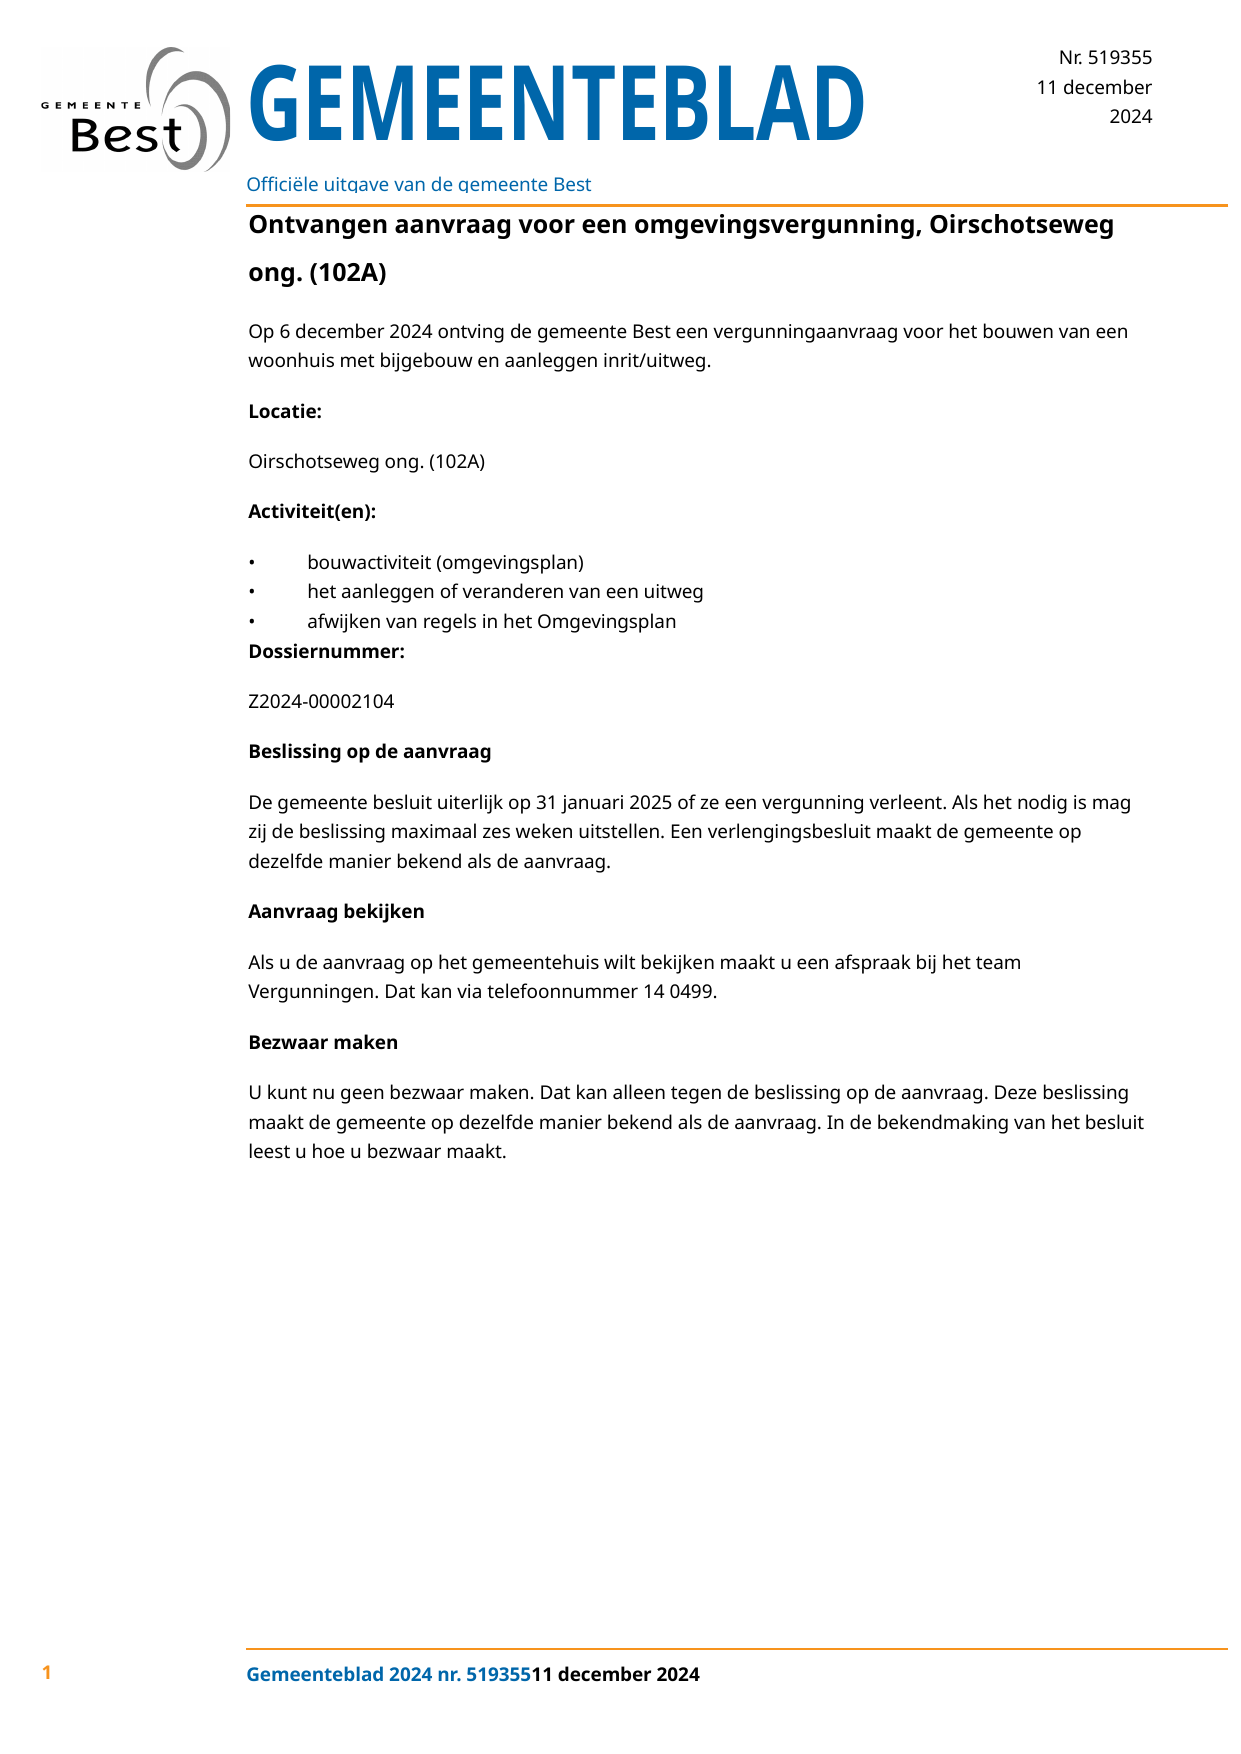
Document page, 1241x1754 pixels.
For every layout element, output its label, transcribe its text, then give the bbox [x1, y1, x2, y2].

picture [41, 47, 231, 172]
text Beslissing op de aanvraag [248, 739, 1152, 764]
text De gemeente besluit uiterlijk op 31 januari 2025 of ze een vergunning verleent. Als het nodig is mag zij de beslissing maximaal zes weken uitstellen. Een verlengingsbesluit maakt de gemeente op dezelfde manier bekend als de aanvraag. [248, 789, 1152, 874]
text Bezwaar maken [248, 1029, 1152, 1055]
text Dossiernummer: [248, 638, 1152, 664]
list het aanleggen of veranderen van een uitweg [248, 579, 1152, 604]
list afwijken van regels in het Omgevingsplan [248, 608, 1152, 634]
text Als u de aanvraag op het gemeentehuis wilt bekijken maakt u een afspraak bij het team Vergunningen. Dat kan via telefoonnummer 14 0499. [248, 949, 1152, 1004]
text Oirschotseweg ong. (102A) [248, 448, 1152, 474]
text Ontvangen aanvraag voor een omgevingsvergunning, Oirschotseweg ong. (102A) [248, 207, 1152, 288]
text Aanvraag bekijken [248, 899, 1152, 924]
text Activiteit(en): [248, 499, 1152, 524]
text Op 6 december 2024 ontving de gemeente Best een vergunningaanvraag voor het bouwen van een woonhuis met bijgebouw en aanleggen inrit/uitweg. [248, 318, 1152, 373]
text U kunt nu geen bezwaar maken. Dat kan alleen tegen de beslissing op de aanvraag. Deze beslissing maakt de gemeente op dezelfde manier bekend als de aanvraag. In de bekendmaking van het besluit leest u hoe u bezwaar maakt. [248, 1079, 1152, 1164]
text Locatie: [248, 398, 1152, 424]
list bouwactiviteit (omgevingsplan) [248, 549, 1152, 575]
text Z2024-00002104 [248, 688, 1152, 714]
